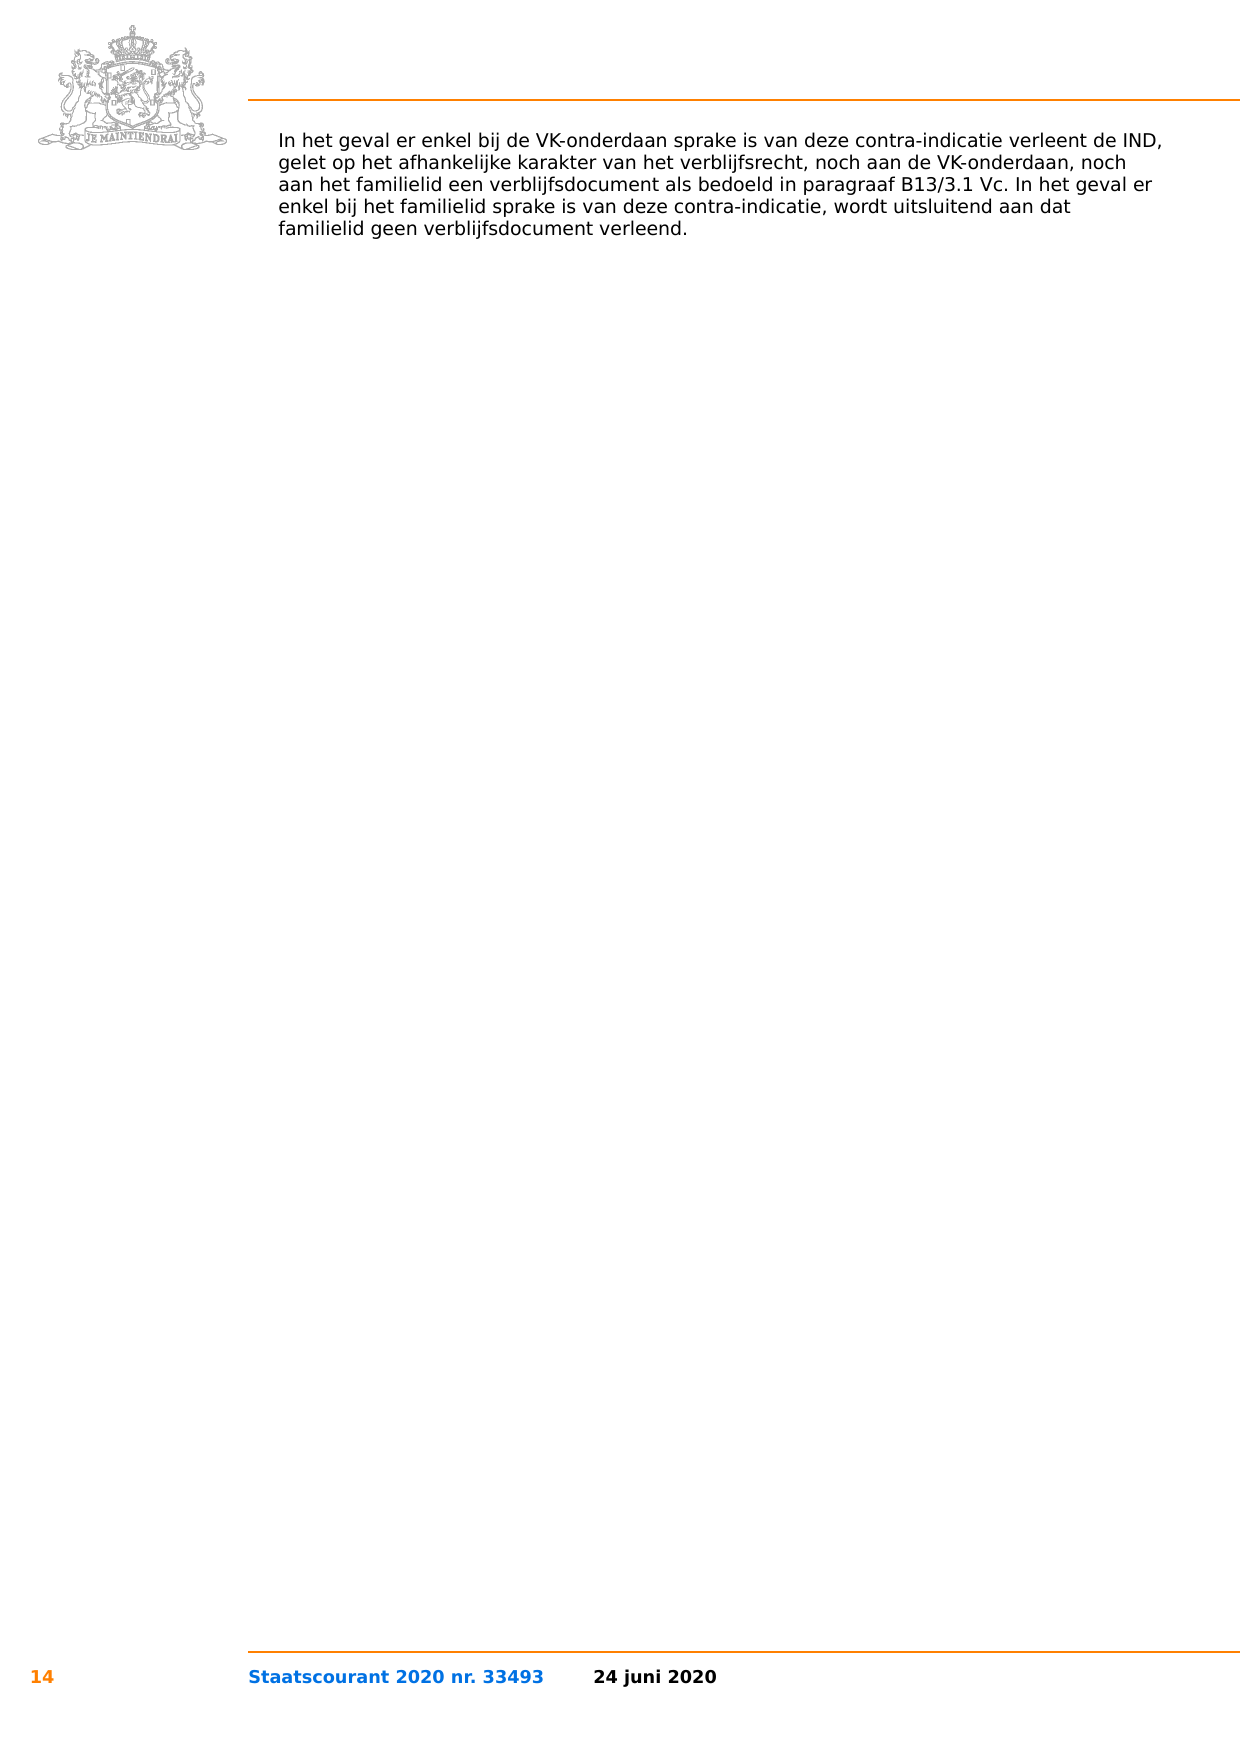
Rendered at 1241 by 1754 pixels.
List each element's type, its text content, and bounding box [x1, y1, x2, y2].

text In het geval er enkel bij de VK-onderdaan sprake is van deze contra-indicatie verleent de IND, gelet op het afhankelijke karakter van het verblijfsrecht, noch aan de VK-onderdaan, noch aan het familielid een verblijfsdocument als bedoeld in paragraaf B13/3.1 Vc. In het geval er enkel bij het familielid sprake is van deze contra-indicatie, wordt uitsluitend aan dat familielid geen verblijfsdocument verleend. [278, 130, 1163, 240]
picture [38, 25, 227, 150]
